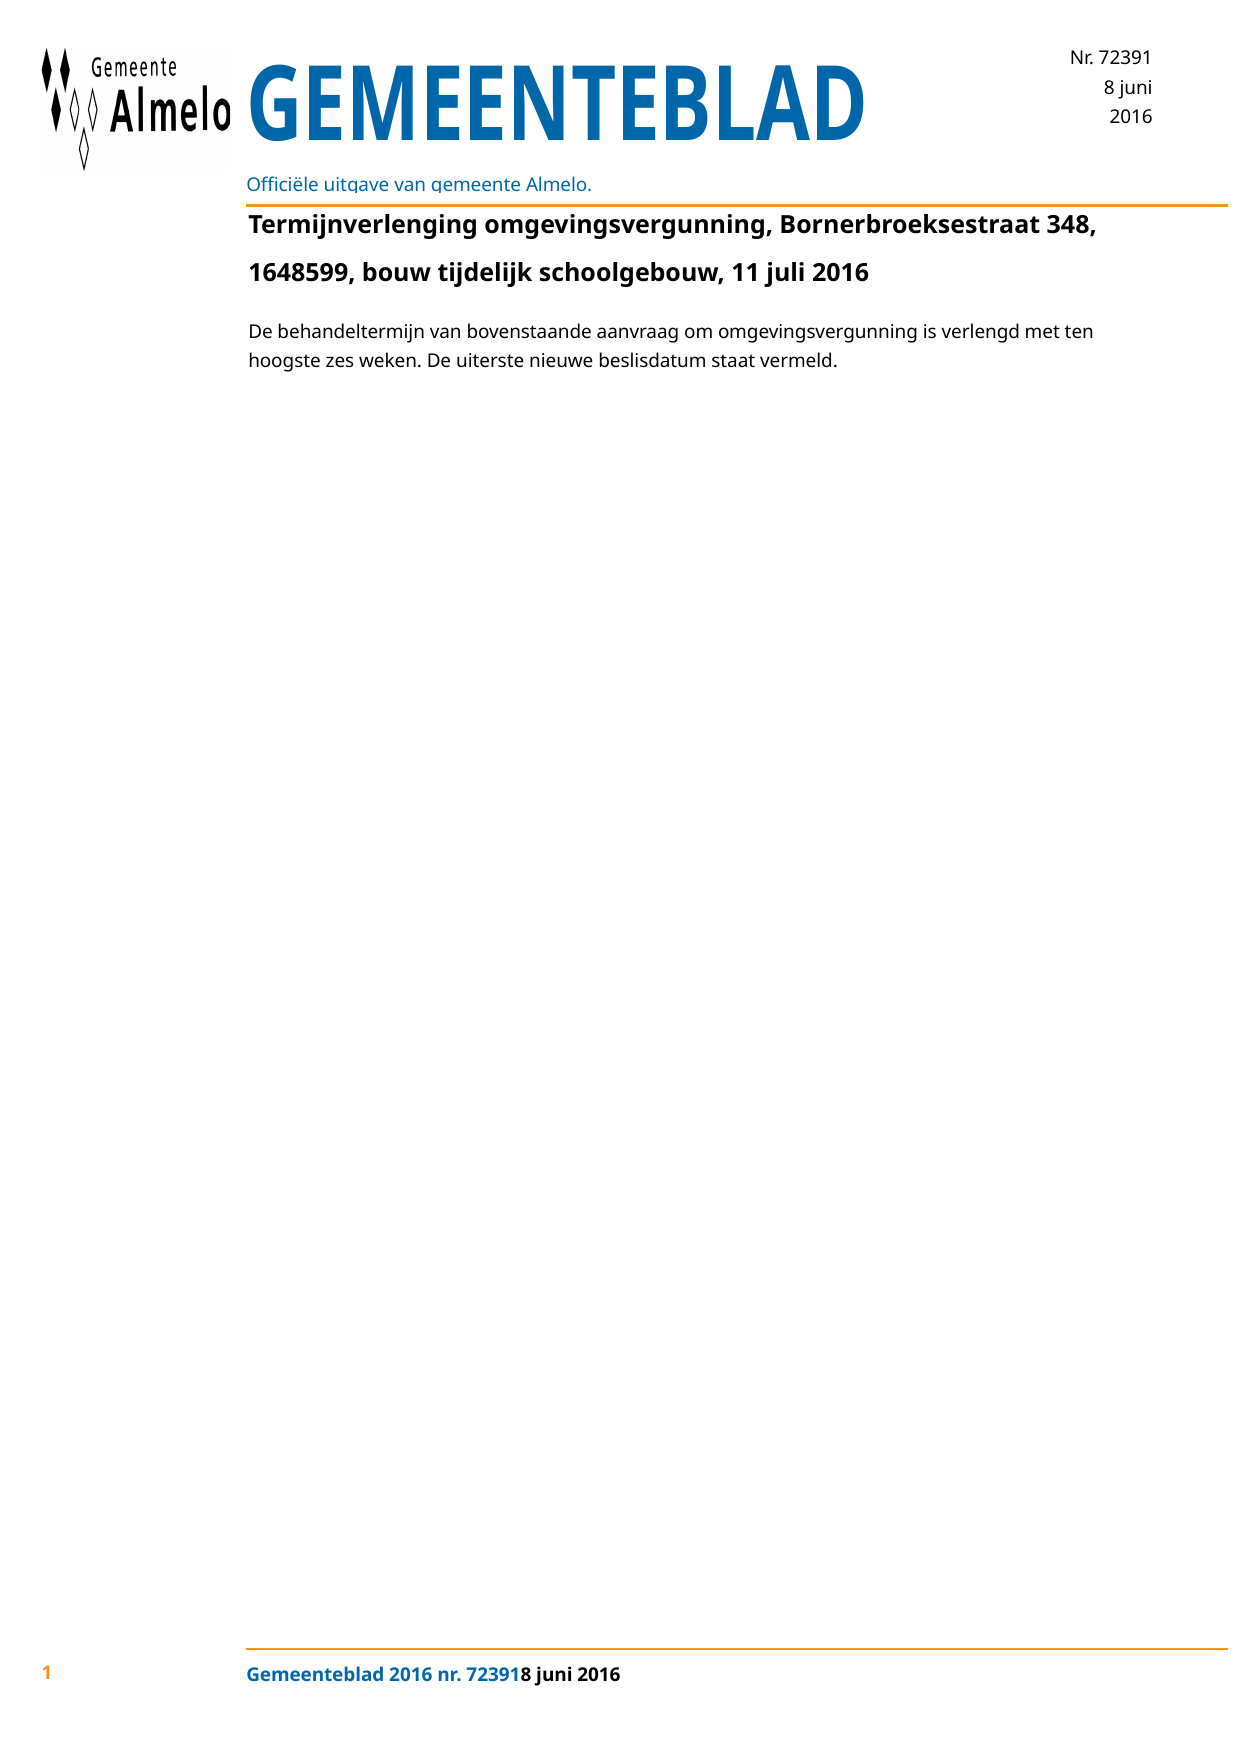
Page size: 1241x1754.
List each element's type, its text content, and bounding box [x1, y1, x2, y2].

text Termijnverlenging omgevingsvergunning, Bornerbroeksestraat 348, 1648599, bouw tijdelijk schoolgebouw, 11 juli 2016 [248, 207, 1152, 288]
picture [41, 47, 231, 172]
text De behandeltermijn van bovenstaande aanvraag om omgevingsvergunning is verlengd met ten hoogste zes weken. De uiterste nieuwe beslisdatum staat vermeld. [248, 318, 1152, 373]
